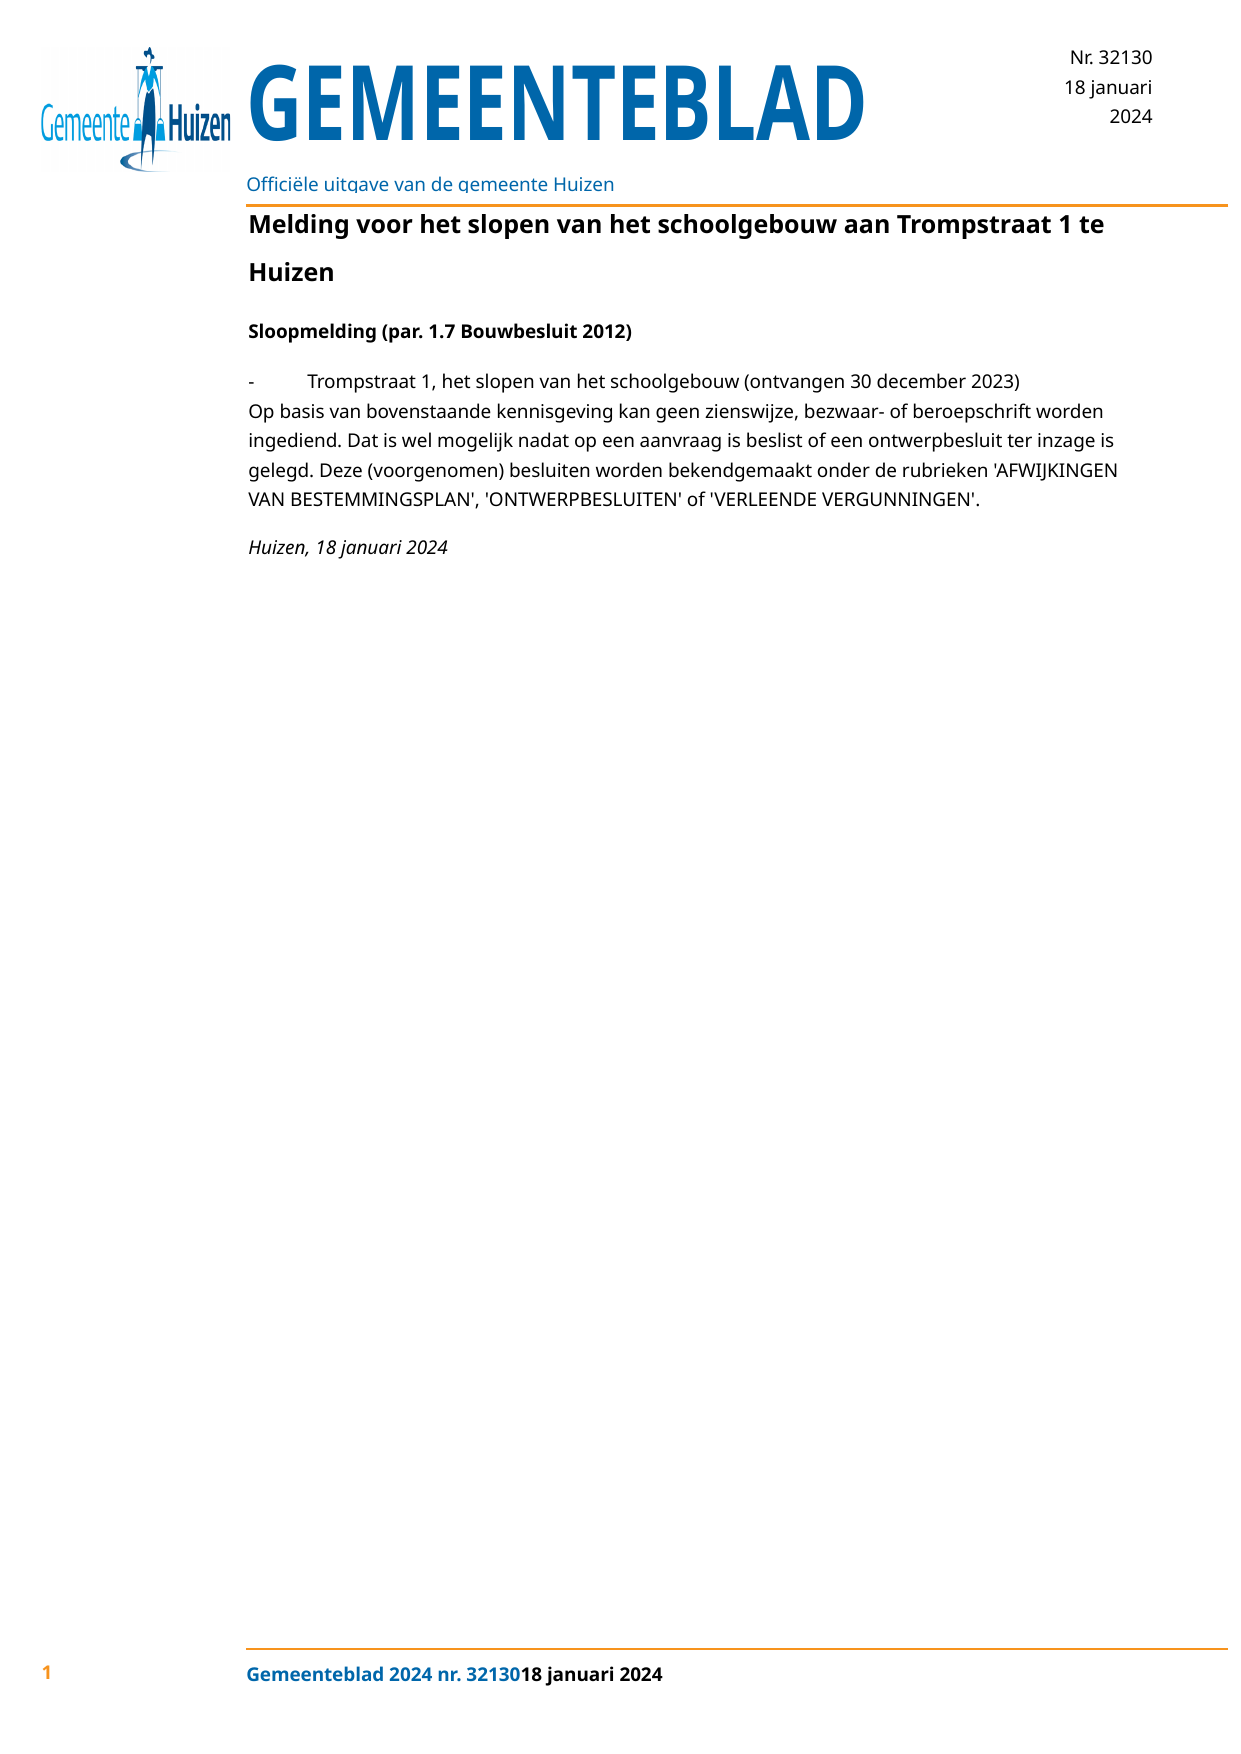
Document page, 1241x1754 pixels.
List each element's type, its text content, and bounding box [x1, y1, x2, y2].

picture [41, 47, 231, 172]
list Trompstraat 1, het slopen van het schoolgebouw (ontvangen 30 december 2023) [248, 368, 1152, 394]
text Op basis van bovenstaande kennisgeving kan geen zienswijze, bezwaar- of beroepschrift worden ingediend. Dat is wel mogelijk nadat op een aanvraag is beslist of een ontwerpbesluit ter inzage is gelegd. Deze (voorgenomen) besluiten worden bekendgemaakt onder de rubrieken 'AFWIJKINGEN VAN BESTEMMINGSPLAN', 'ONTWERPBESLUITEN' of 'VERLEENDE VERGUNNINGEN'. [248, 398, 1152, 512]
text Melding voor het slopen van het schoolgebouw aan Trompstraat 1 te Huizen [248, 207, 1152, 288]
text Huizen, 18 januari 2024 [248, 534, 1152, 560]
text Sloopmelding (par. 1.7 Bouwbesluit 2012) [248, 318, 1152, 344]
